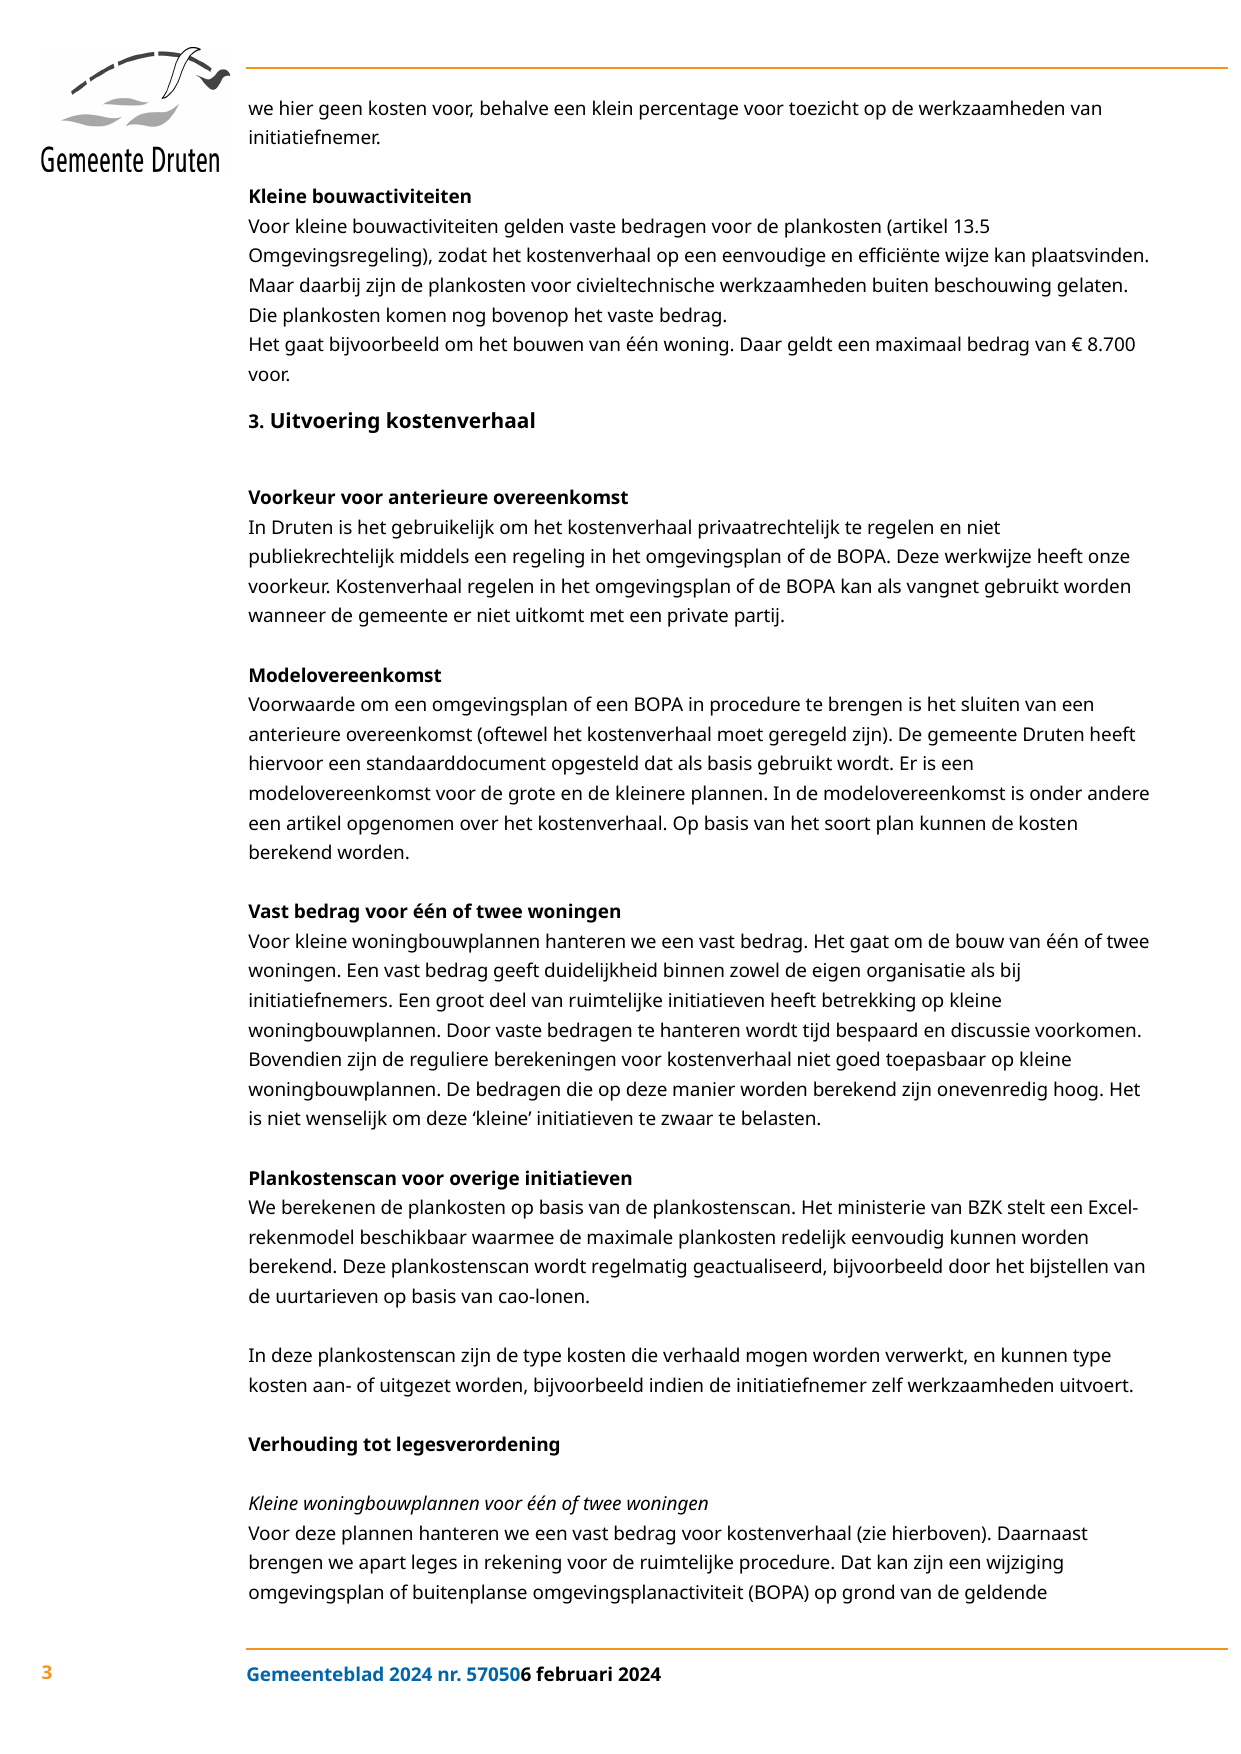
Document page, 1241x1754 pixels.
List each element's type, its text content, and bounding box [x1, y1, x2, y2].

text Voor kleine bouwactiviteiten gelden vaste bedragen voor de plankosten (artikel 13.5 Omgevingsregeling), zodat het kostenverhaal op een eenvoudige en efficiënte wijze kan plaatsvinden. Maar daarbij zijn de plankosten voor civieltechnische werkzaamheden buiten beschouwing gelaten. Die plankosten komen nog bovenop het vaste bedrag. [248, 213, 1152, 328]
text Modelovereenkomst [248, 662, 1152, 688]
text Kleine bouwactiviteiten [248, 183, 1152, 209]
text Kleine woningbouwplannen voor één of twee woningen [248, 1490, 1152, 1516]
text Plankostenscan voor overige initiatieven [248, 1165, 1152, 1191]
text We berekenen de plankosten op basis van de plankostenscan. Het ministerie van BZK stelt een Excel-rekenmodel beschikbaar waarmee de maximale plankosten redelijk eenvoudig kunnen worden berekend. Deze plankostenscan wordt regelmatig geactualiseerd, bijvoorbeeld door het bijstellen van de uurtarieven op basis van cao-lonen. [248, 1194, 1152, 1309]
text Vast bedrag voor één of twee woningen [248, 898, 1152, 924]
text Het gaat bijvoorbeeld om het bouwen van één woning. Daar geldt een maximaal bedrag van € 8.700 voor. [248, 331, 1152, 387]
picture [41, 47, 231, 172]
text we hier geen kosten voor, behalve een klein percentage voor toezicht op de werkzaamheden van initiatiefnemer. [248, 95, 1152, 150]
text Voorwaarde om een omgevingsplan of een BOPA in procedure te brengen is het sluiten van een anterieure overeenkomst (oftewel het kostenverhaal moet geregeld zijn). De gemeente Druten heeft hiervoor een standaarddocument opgesteld dat als basis gebruikt wordt. Er is een modelovereenkomst voor de grote en de kleinere plannen. In de modelovereenkomst is onder andere een artikel opgenomen over het kostenverhaal. Op basis van het soort plan kunnen de kosten berekend worden. [248, 691, 1152, 865]
text In Druten is het gebruikelijk om het kostenverhaal privaatrechtelijk te regelen en niet publiekrechtelijk middels een regeling in het omgevingsplan of de BOPA. Deze werkwijze heeft onze voorkeur. Kostenverhaal regelen in het omgevingsplan of de BOPA kan als vangnet gebruikt worden wanneer de gemeente er niet uitkomt met een private partij. [248, 514, 1152, 628]
text 3. Uitvoering kostenverhaal [248, 407, 1152, 435]
text Voorkeur voor anterieure overeenkomst [248, 484, 1152, 510]
text Verhouding tot legesverordening [248, 1431, 1152, 1457]
text In deze plankostenscan zijn de type kosten die verhaald mogen worden verwerkt, en kunnen type kosten aan- of uitgezet worden, bijvoorbeeld indien de initiatiefnemer zelf werkzaamheden uitvoert. [248, 1342, 1152, 1398]
text Voor deze plannen hanteren we een vast bedrag voor kostenverhaal (zie hierboven). Daarnaast brengen we apart leges in rekening voor de ruimtelijke procedure. Dat kan zijn een wijziging omgevingsplan of buitenplanse omgevingsplanactiviteit (BOPA) op grond van de geldende [248, 1520, 1152, 1605]
text Voor kleine woningbouwplannen hanteren we een vast bedrag. Het gaat om de bouw van één of twee woningen. Een vast bedrag geeft duidelijkheid binnen zowel de eigen organisatie als bij initiatiefnemers. Een groot deel van ruimtelijke initiatieven heeft betrekking op kleine woningbouwplannen. Door vaste bedragen te hanteren wordt tijd bespaard en discussie voorkomen. Bovendien zijn de reguliere berekeningen voor kostenverhaal niet goed toepasbaar op kleine woningbouwplannen. De bedragen die op deze manier worden berekend zijn onevenredig hoog. Het is niet wenselijk om deze ‘kleine’ initiatieven te zwaar te belasten. [248, 928, 1152, 1131]
